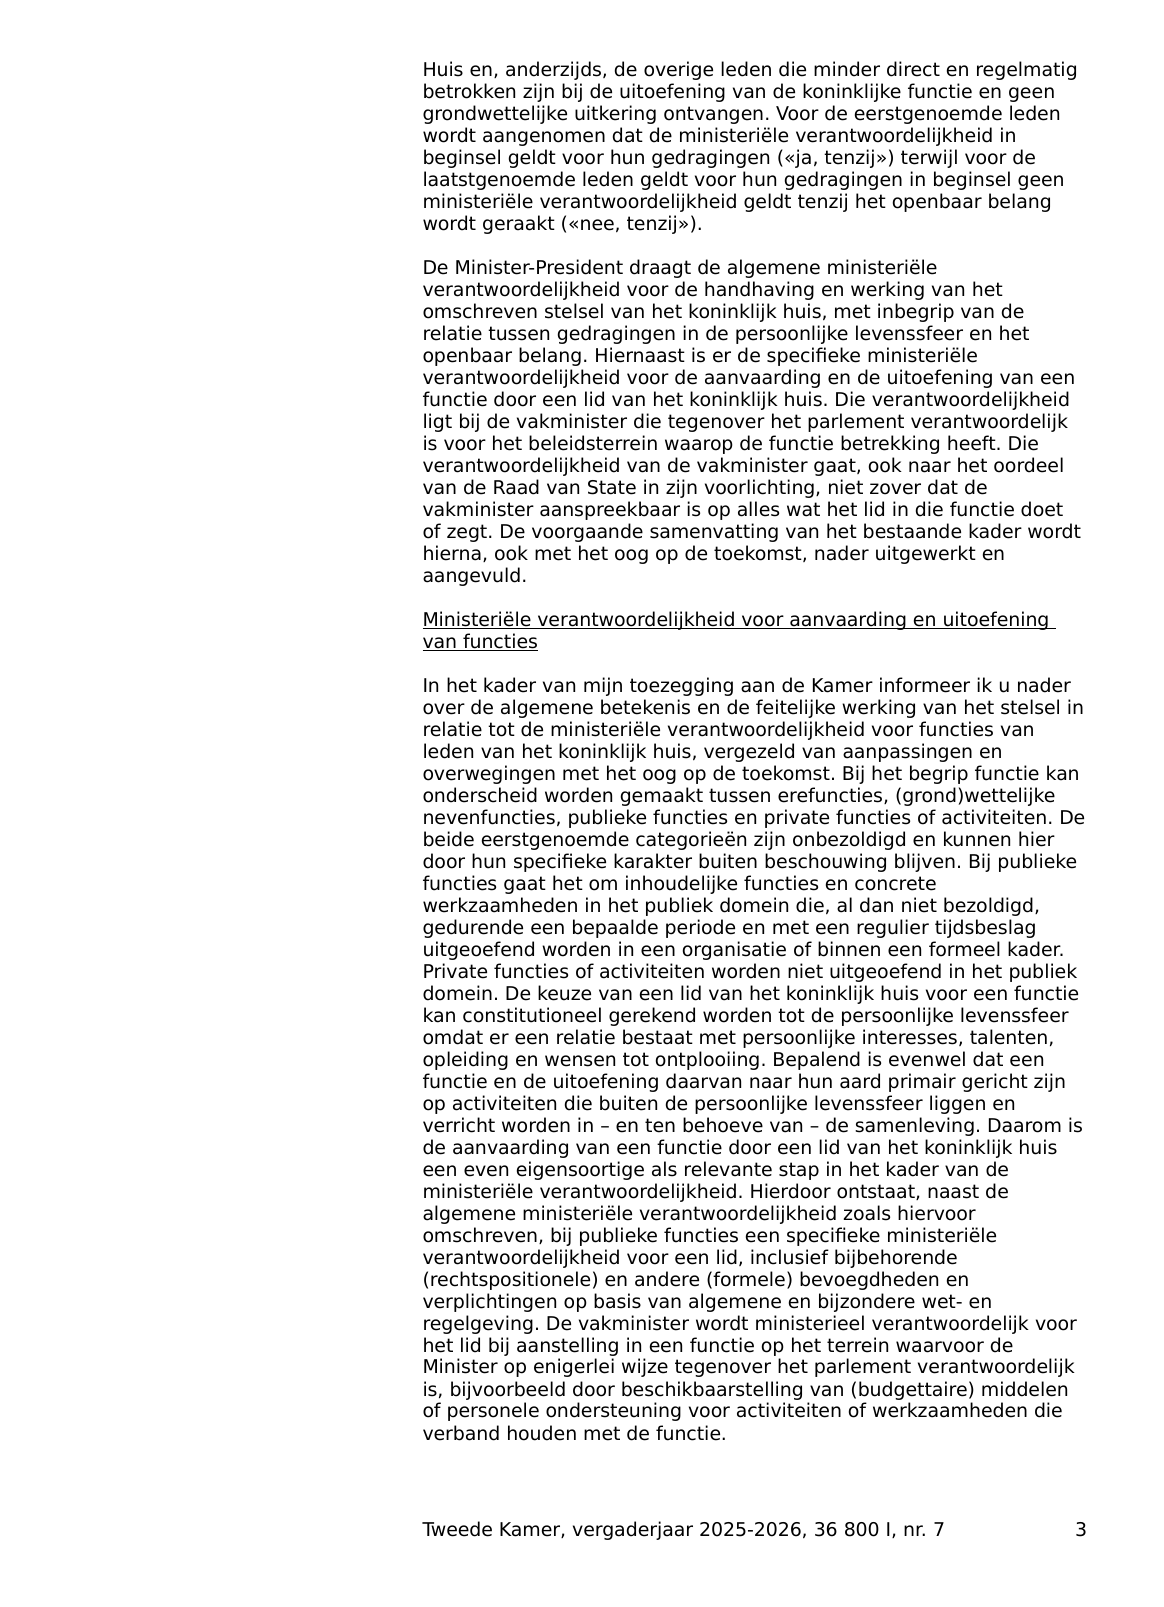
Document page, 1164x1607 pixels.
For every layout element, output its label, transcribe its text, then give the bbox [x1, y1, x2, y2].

subtitle Ministeriële verantwoordelijkheid voor aanvaarding en uitoefening van functies [422, 609, 1087, 653]
text Huis en, anderzijds, de overige leden die minder direct en regelmatig betrokken zijn bij de uitoefening van de koninklijke functie en geen grondwettelijke uitkering ontvangen. Voor de eerstgenoemde leden wordt aangenomen dat de ministeriële verantwoordelijkheid in beginsel geldt voor hun gedragingen («ja, tenzij») terwijl voor de laatstgenoemde leden geldt voor hun gedragingen in beginsel geen ministeriële verantwoordelijkheid geldt tenzij het openbaar belang wordt geraakt («nee, tenzij»). [422, 59, 1087, 235]
text De Minister-President draagt de algemene ministeriële verantwoordelijkheid voor de handhaving en werking van het omschreven stelsel van het koninklijk huis, met inbegrip van de relatie tussen gedragingen in de persoonlijke levenssfeer en het openbaar belang. Hiernaast is er de specifieke ministeriële verantwoordelijkheid voor de aanvaarding en de uitoefening van een functie door een lid van het koninklijk huis. Die verantwoordelijkheid ligt bij de vakminister die tegenover het parlement verantwoordelijk is voor het beleidsterrein waarop de functie betrekking heeft. Die verantwoordelijkheid van de vakminister gaat, ook naar het oordeel van de Raad van State in zijn voorlichting, niet zover dat de vakminister aanspreekbaar is op alles wat het lid in die functie doet of zegt. De voorgaande samenvatting van het bestaande kader wordt hierna, ook met het oog op de toekomst, nader uitgewerkt en aangevuld. [422, 257, 1087, 587]
text In het kader van mijn toezegging aan de Kamer informeer ik u nader over de algemene betekenis en de feitelijke werking van het stelsel in relatie tot de ministeriële verantwoordelijkheid voor functies van leden van het koninklijk huis, vergezeld van aanpassingen en overwegingen met het oog op de toekomst. Bij het begrip functie kan onderscheid worden gemaakt tussen erefuncties, (grond)wettelijke nevenfuncties, publieke functies en private functies of activiteiten. De beide eerstgenoemde categorieën zijn onbezoldigd en kunnen hier door hun specifieke karakter buiten beschouwing blijven. Bij publieke functies gaat het om inhoudelijke functies en concrete werkzaamheden in het publiek domein die, al dan niet bezoldigd, gedurende een bepaalde periode en met een regulier tijdsbeslag uitgeoefend worden in een organisatie of binnen een formeel kader. Private functies of activiteiten worden niet uitgeoefend in het publiek domein. De keuze van een lid van het koninklijk huis voor een functie kan constitutioneel gerekend worden tot de persoonlijke levenssfeer omdat er een relatie bestaat met persoonlijke interesses, talenten, opleiding en wensen tot ontplooiing. Bepalend is evenwel dat een functie en de uitoefening daarvan naar hun aard primair gericht zijn op activiteiten die buiten de persoonlijke levenssfeer liggen en verricht worden in – en ten behoeve van – de samenleving. Daarom is de aanvaarding van een functie door een lid van het koninklijk huis een even eigensoortige als relevante stap in het kader van de ministeriële verantwoordelijkheid. Hierdoor ontstaat, naast de algemene ministeriële verantwoordelijkheid zoals hiervoor omschreven, bij publieke functies een specifieke ministeriële verantwoordelijkheid voor een lid, inclusief bijbehorende (rechtspositionele) en andere (formele) bevoegdheden en verplichtingen op basis van algemene en bijzondere wet- en regelgeving. De vakminister wordt ministerieel verantwoordelijk voor het lid bij aanstelling in een functie op het terrein waarvoor de Minister op enigerlei wijze tegenover het parlement verantwoordelijk is, bijvoorbeeld door beschikbaarstelling van (budgettaire) middelen of personele ondersteuning voor activiteiten of werkzaamheden die verband houden met de functie. [422, 675, 1087, 1444]
